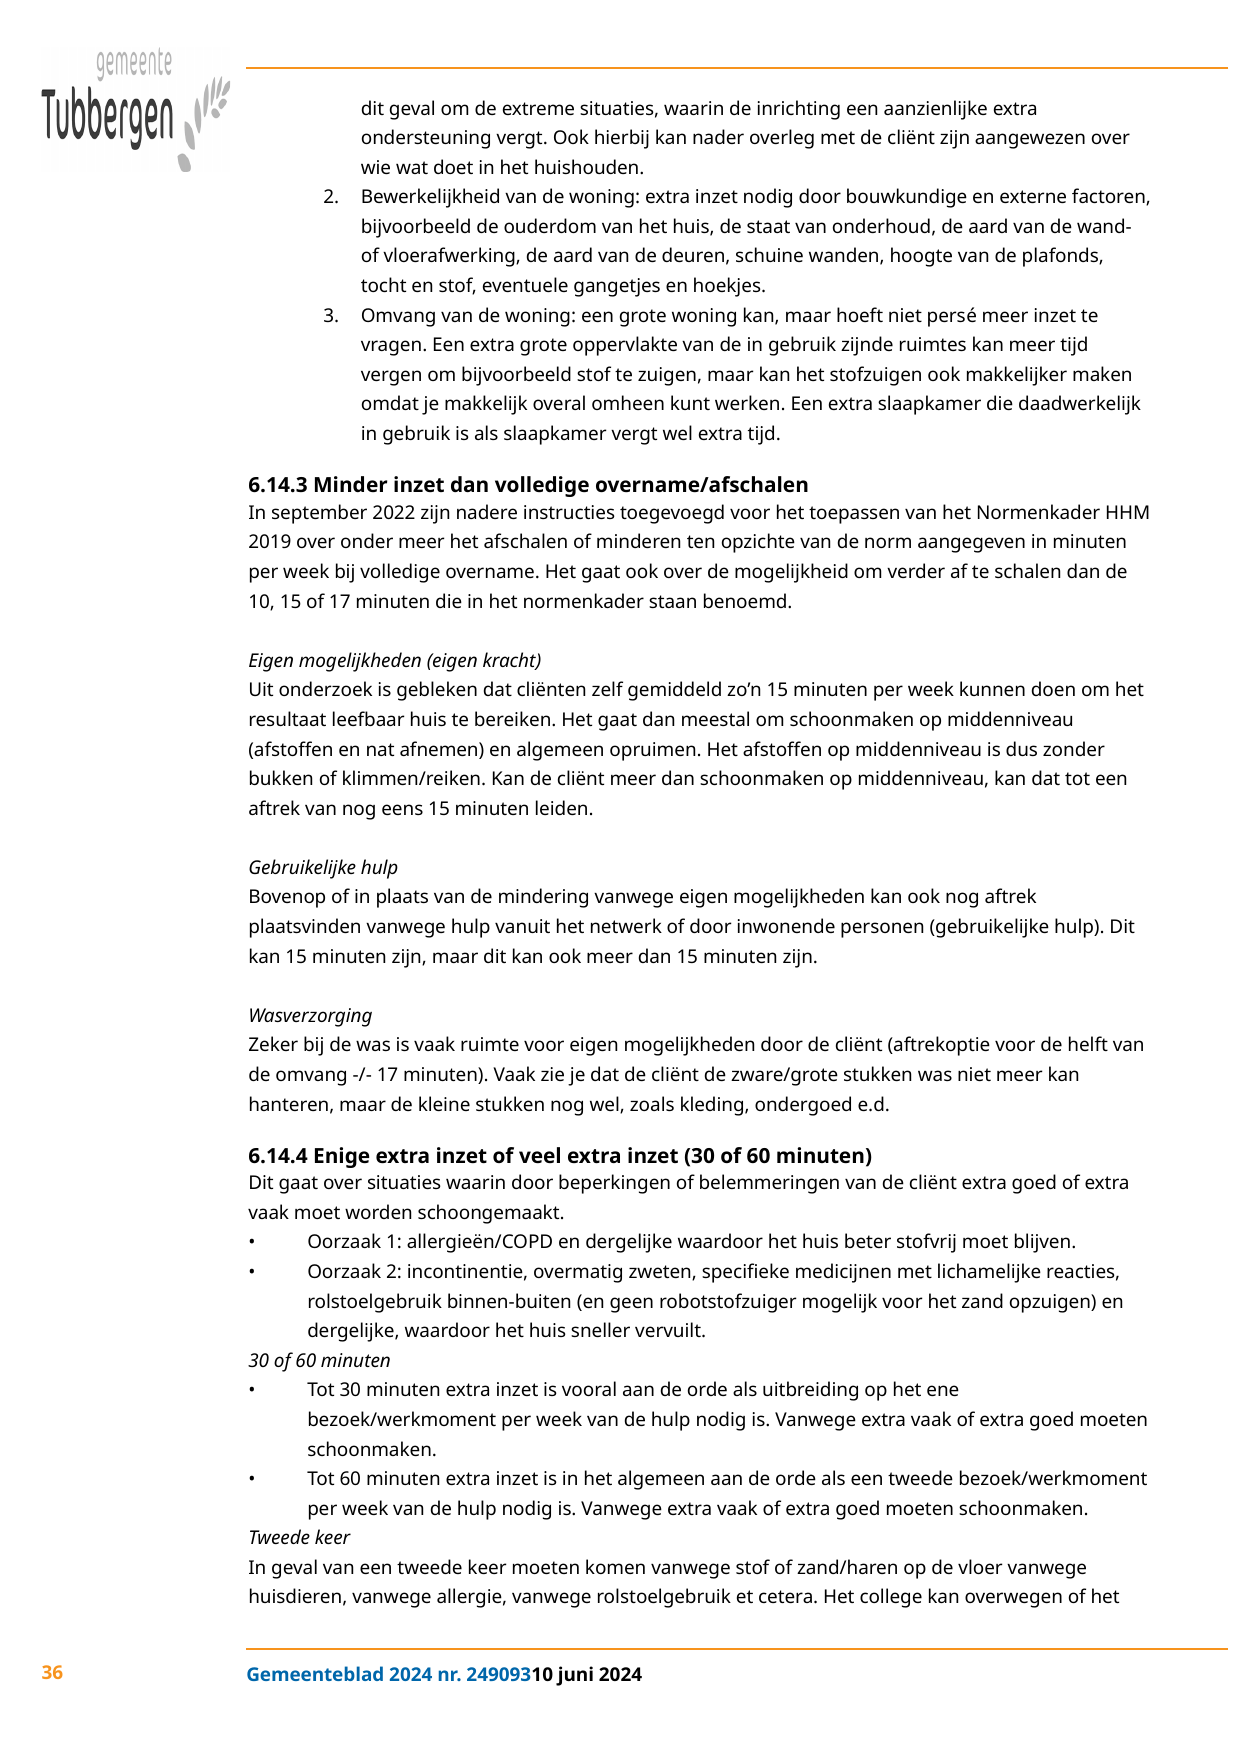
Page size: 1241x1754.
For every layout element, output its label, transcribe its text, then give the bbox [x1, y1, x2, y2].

text Eigen mogelijkheden (eigen kracht) [248, 647, 1152, 673]
list Tot 30 minuten extra inzet is vooral aan de orde als uitbreiding op het ene bezoek/werkmoment per week van de hulp nodig is. Vanwege extra vaak of extra goed moeten schoonmaken. [248, 1377, 1152, 1462]
picture [41, 47, 231, 172]
text Wasverzorging [248, 1002, 1152, 1028]
text 6.14.4 Enige extra inzet of veel extra inzet (30 of 60 minuten) [248, 1141, 1152, 1169]
text Gebruikelijke hulp [248, 854, 1152, 880]
list Oorzaak 2: incontinentie, overmatig zweten, specifieke medicijnen met lichamelijke reacties, rolstoelgebruik binnen-buiten (en geen robotstofzuiger mogelijk voor het zand opzuigen) en dergelijke, waardoor het huis sneller vervuilt. [248, 1258, 1152, 1343]
list Bewerkelijkheid van de woning: extra inzet nodig door bouwkundige en externe factoren, bijvoorbeeld de ouderdom van het huis, de staat van onderhoud, de aard van de wand- of vloerafwerking, de aard van de deuren, schuine wanden, hoogte van de plafonds, tocht en stof, eventuele gangetjes en hoekjes. [323, 183, 1152, 298]
text In september 2022 zijn nadere instructies toegevoegd voor het toepassen van het Normenkader HHM 2019 over onder meer het afschalen of minderen ten opzichte van de norm aangegeven in minuten per week bij volledige overname. Het gaat ook over de mogelijkheid om verder af te schalen dan de 10, 15 of 17 minuten die in het normenkader staan benoemd. [248, 499, 1152, 613]
text Uit onderzoek is gebleken dat cliënten zelf gemiddeld zo’n 15 minuten per week kunnen doen om het resultaat leefbaar huis te bereiken. Het gaat dan meestal om schoonmaken op middenniveau (afstoffen en nat afnemen) en algemeen opruimen. Het afstoffen op middenniveau is dus zonder bukken of klimmen/reiken. Kan de cliënt meer dan schoonmaken op middenniveau, kan dat tot een aftrek van nog eens 15 minuten leiden. [248, 677, 1152, 821]
text 6.14.3 Minder inzet dan volledige overname/afschalen [248, 471, 1152, 499]
text Dit gaat over situaties waarin door beperkingen of belemmeringen van de cliënt extra goed of extra vaak moet worden schoongemaakt. [248, 1169, 1152, 1225]
text Tweede keer [248, 1524, 1152, 1550]
list Oorzaak 1: allergieën/COPD en dergelijke waardoor het huis beter stofvrij moet blijven. [248, 1229, 1152, 1254]
list Omvang van de woning: een grote woning kan, maar hoeft niet persé meer inzet te vragen. Een extra grote oppervlakte van de in gebruik zijnde ruimtes kan meer tijd vergen om bijvoorbeeld stof te zuigen, maar kan het stofzuigen ook makkelijker maken omdat je makkelijk overal omheen kunt werken. Een extra slaapkamer die daadwerkelijk in gebruik is als slaapkamer vergt wel extra tijd. [323, 302, 1152, 446]
text 30 of 60 minuten [248, 1347, 1152, 1373]
list Tot 60 minuten extra inzet is in het algemeen aan de orde als een tweede bezoek/werkmoment per week van de hulp nodig is. Vanwege extra vaak of extra goed moeten schoonmaken. [248, 1465, 1152, 1521]
list dit geval om de extreme situaties, waarin de inrichting een aanzienlijke extra ondersteuning vergt. Ook hierbij kan nader overleg met de cliënt zijn aangewezen over wie wat doet in het huishouden. [323, 95, 1152, 180]
text In geval van een tweede keer moeten komen vanwege stof of zand/haren op de vloer vanwege huisdieren, vanwege allergie, vanwege rolstoelgebruik et cetera. Het college kan overwegen of het [248, 1554, 1152, 1609]
text Zeker bij de was is vaak ruimte voor eigen mogelijkheden door de cliënt (aftrekoptie voor de helft van de omvang -/- 17 minuten). Vaak zie je dat de cliënt de zware/grote stukken was niet meer kan hanteren, maar de kleine stukken nog wel, zoals kleding, ondergoed e.d. [248, 1032, 1152, 1116]
text Bovenop of in plaats van de mindering vanwege eigen mogelijkheden kan ook nog aftrek plaatsvinden vanwege hulp vanuit het netwerk of door inwonende personen (gebruikelijke hulp). Dit kan 15 minuten zijn, maar dit kan ook meer dan 15 minuten zijn. [248, 884, 1152, 968]
